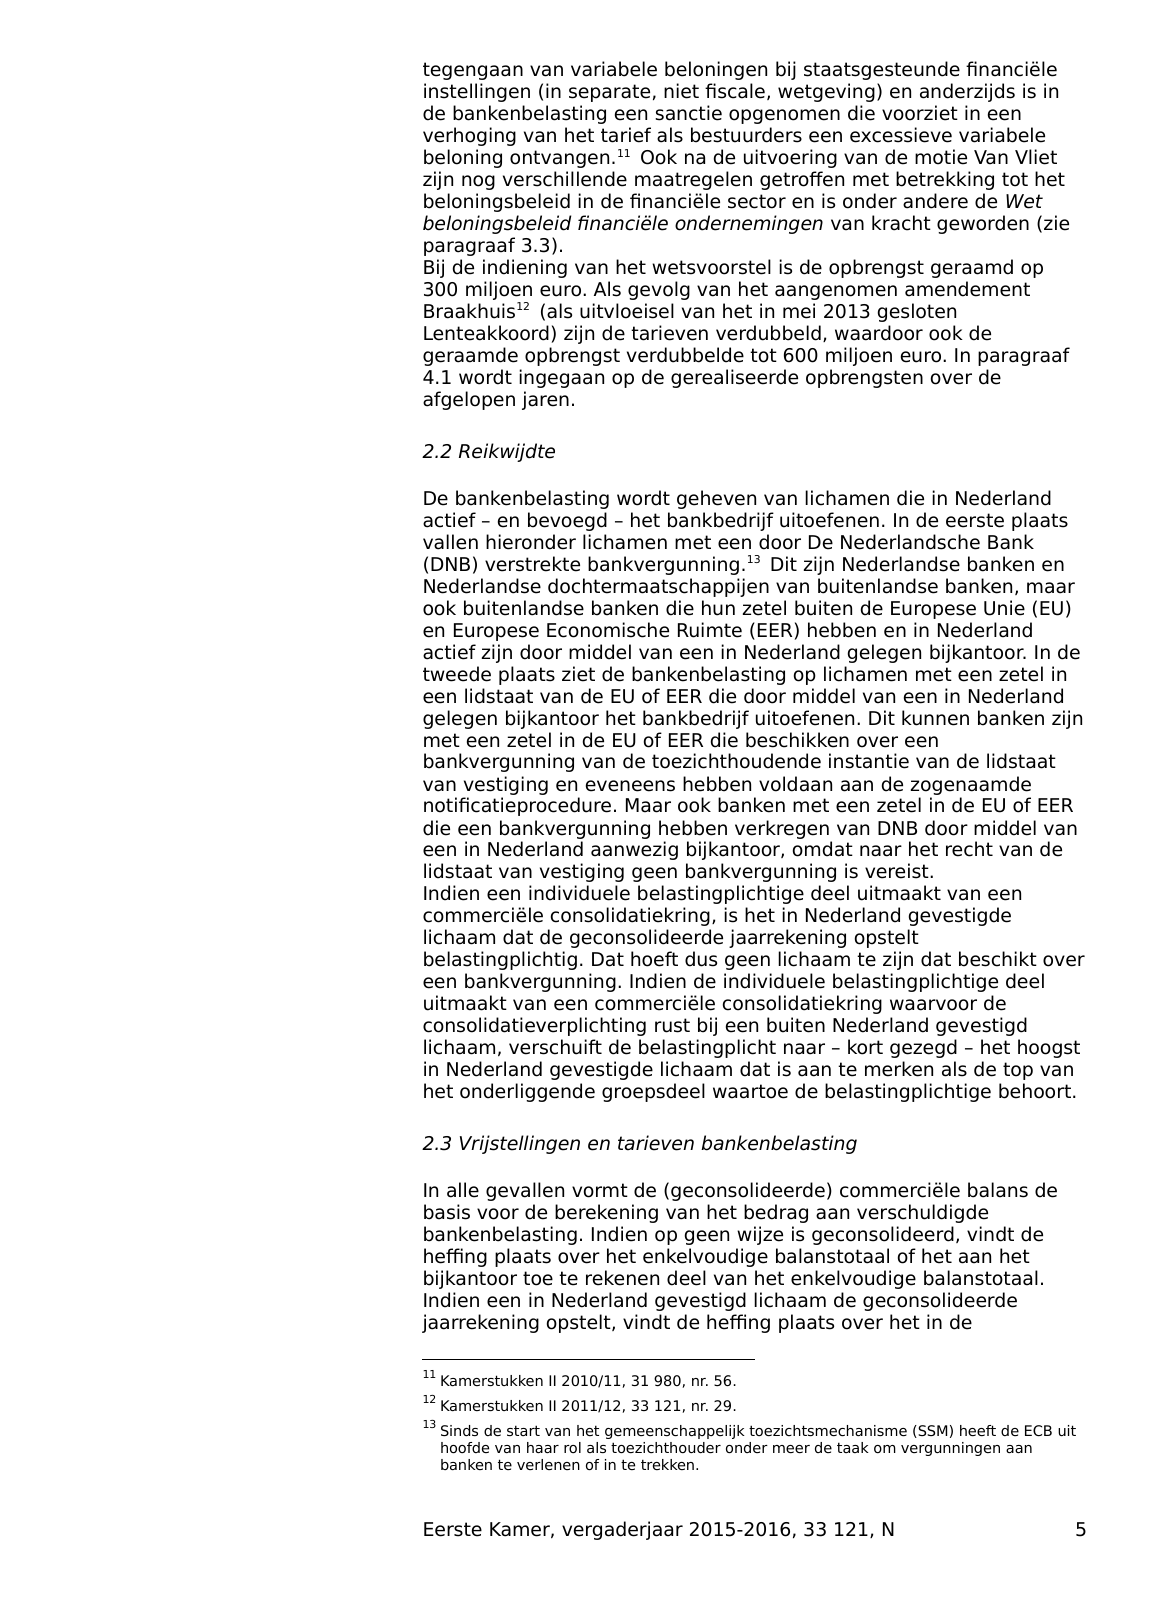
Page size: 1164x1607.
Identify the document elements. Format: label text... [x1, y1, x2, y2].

text De bankenbelasting wordt geheven van lichamen die in Nederland actief – en bevoegd – het bankbedrijf uitoefenen. In de eerste plaats vallen hieronder lichamen met een door De Nederlandsche Bank (DNB) verstrekte bankvergunning. Dit zijn Nederlandse banken en Nederlandse dochtermaatschappijen van buitenlandse banken, maar ook buitenlandse banken die hun zetel buiten de Europese Unie (EU) en Europese Economische Ruimte (EER) hebben en in Nederland actief zijn door middel van een in Nederland gelegen bijkantoor. In de tweede plaats ziet de bankenbelasting op lichamen met een zetel in een lidstaat van de EU of EER die door middel van een in Nederland gelegen bijkantoor het bankbedrijf uitoefenen. Dit kunnen banken zijn met een zetel in de EU of EER die beschikken over een bankvergunning van de toezichthoudende instantie van de lidstaat van vestiging en eveneens hebben voldaan aan de zogenaamde notificatieprocedure. Maar ook banken met een zetel in de EU of EER die een bankvergunning hebben verkregen van DNB door middel van een in Nederland aanwezig bijkantoor, omdat naar het recht van de lidstaat van vestiging geen bankvergunning is vereist. [422, 488, 1087, 883]
text Kamerstukken II 2010/11, 31 980, nr. 56. [422, 1368, 1087, 1391]
subtitle 2.2 Reikwijdte [422, 441, 1087, 463]
text Bij de indiening van het wetsvoorstel is de opbrengst geraamd op 300 miljoen euro. Als gevolg van het aangenomen amendement Braakhuis (als uitvloeisel van het in mei 2013 gesloten Lenteakkoord) zijn de tarieven verdubbeld, waardoor ook de geraamde opbrengst verdubbelde tot 600 miljoen euro. In paragraaf 4.1 wordt ingegaan op de gerealiseerde opbrengsten over de afgelopen jaren. [422, 257, 1087, 411]
text Sinds de start van het gemeenschappelijk toezichtsmechanisme (SSM) heeft de ECB uit hoofde van haar rol als toezichthouder onder meer de taak om vergunningen aan banken te verlenen of in te trekken. [422, 1418, 1087, 1474]
text In alle gevallen vormt de (geconsolideerde) commerciële balans de basis voor de berekening van het bedrag aan verschuldigde bankenbelasting. Indien op geen wijze is geconsolideerd, vindt de heffing plaats over het enkelvoudige balanstotaal of het aan het bijkantoor toe te rekenen deel van het enkelvoudige balanstotaal. Indien een in Nederland gevestigd lichaam de geconsolideerde jaarrekening opstelt, vindt de heffing plaats over het in de [422, 1180, 1087, 1334]
text tegengaan van variabele beloningen bij staatsgesteunde financiële instellingen (in separate, niet fiscale, wetgeving) en anderzijds is in de bankenbelasting een sanctie opgenomen die voorziet in een verhoging van het tarief als bestuurders een excessieve variabele beloning ontvangen. Ook na de uitvoering van de motie Van Vliet zijn nog verschillende maatregelen getroffen met betrekking tot het beloningsbeleid in de financiële sector en is onder andere de Wet beloningsbeleid financiële ondernemingen van kracht geworden (zie paragraaf 3.3). [422, 59, 1087, 257]
subtitle 2.3 Vrijstellingen en tarieven bankenbelasting [422, 1133, 1087, 1155]
text Indien een individuele belastingplichtige deel uitmaakt van een commerciële consolidatiekring, is het in Nederland gevestigde lichaam dat de geconsolideerde jaarrekening opstelt belastingplichtig. Dat hoeft dus geen lichaam te zijn dat beschikt over een bankvergunning. Indien de individuele belastingplichtige deel uitmaakt van een commerciële consolidatiekring waarvoor de consolidatieverplichting rust bij een buiten Nederland gevestigd lichaam, verschuift de belastingplicht naar – kort gezegd – het hoogst in Nederland gevestigde lichaam dat is aan te merken als de top van het onderliggende groepsdeel waartoe de belastingplichtige behoort. [422, 883, 1087, 1103]
text Kamerstukken II 2011/12, 33 121, nr. 29. [422, 1393, 1087, 1416]
